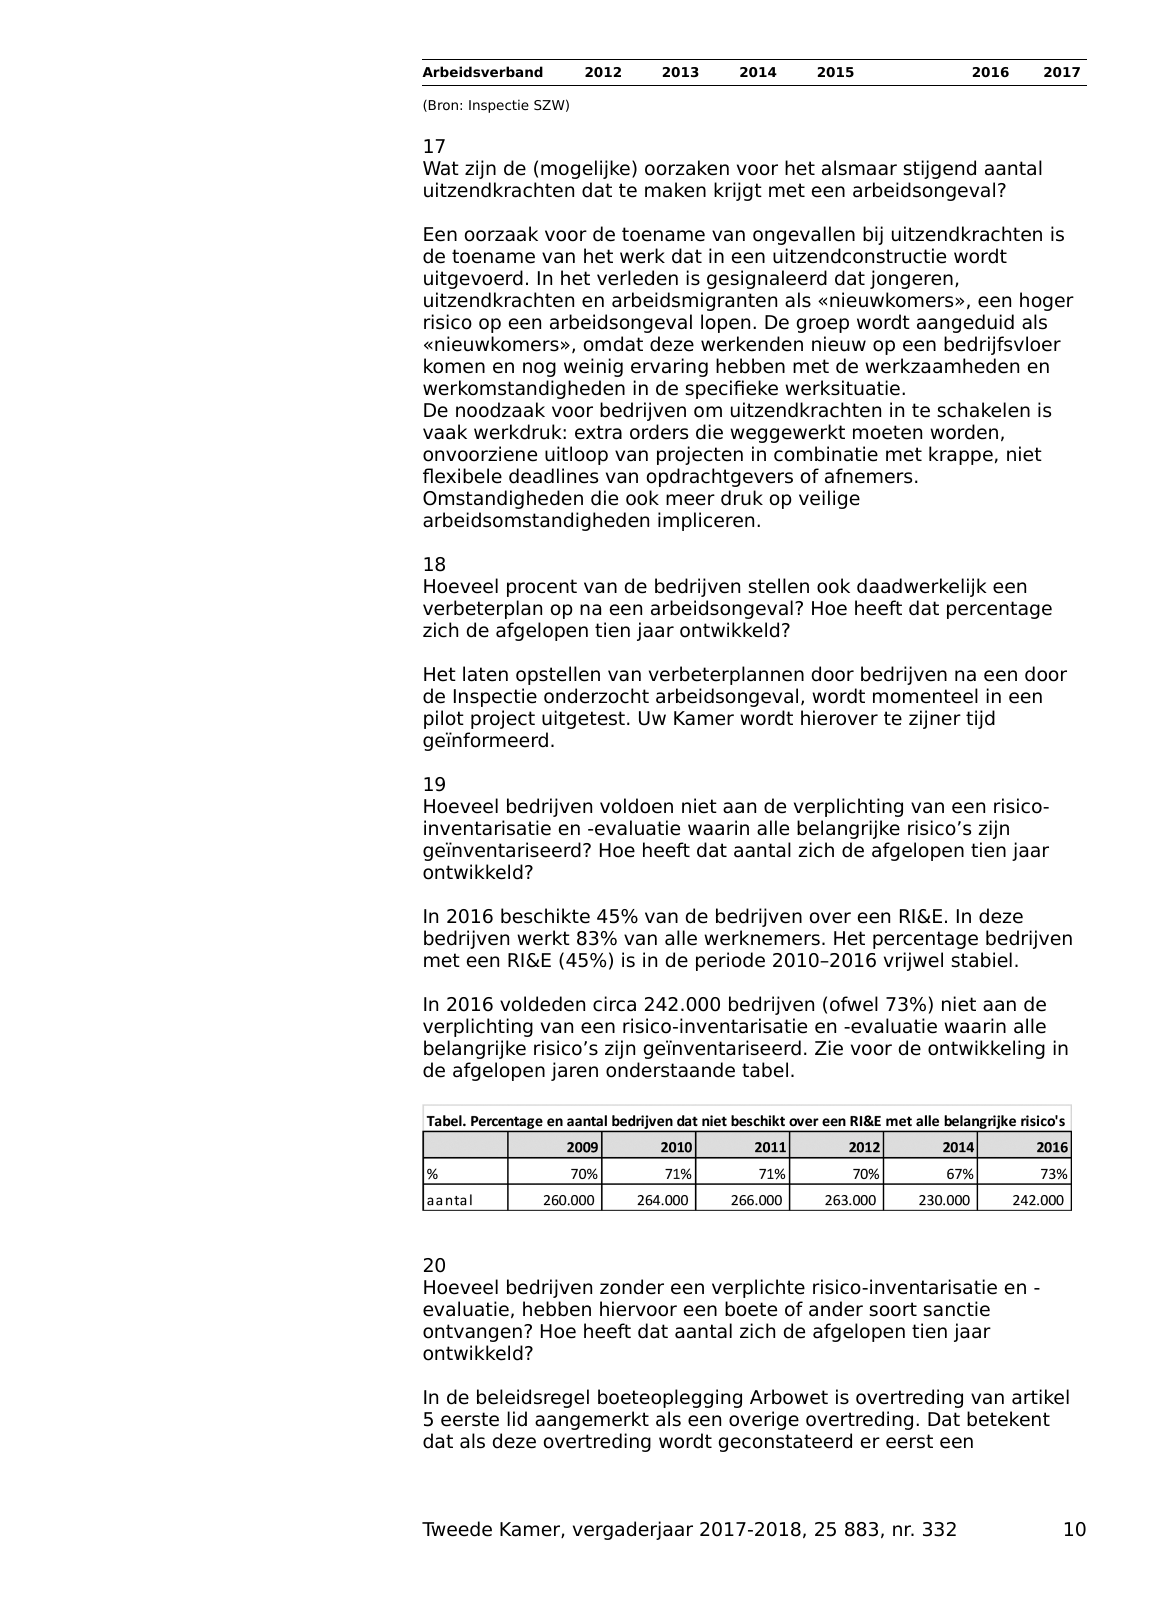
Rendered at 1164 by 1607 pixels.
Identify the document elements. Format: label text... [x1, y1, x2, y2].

table_cell (Bron: Inspectie SZW) [422, 86, 1087, 114]
table_header 2012 [550, 60, 628, 85]
text In 2016 beschikte 45% van de bedrijven over een RI&E. In deze bedrijven werkt 83% van alle werknemers. Het percentage bedrijven met een RI&E (45%) is in de periode 2010–2016 vrijwel stabiel. [422, 906, 1087, 972]
table_header 2014 [705, 60, 783, 85]
text In de beleidsregel boeteoplegging Arbowet is overtreding van artikel 5 eerste lid aangemerkt als een overige overtreding. Dat betekent dat als deze overtreding wordt geconstateerd er eerst een [422, 1387, 1087, 1453]
text In 2016 voldeden circa 242.000 bedrijven (ofwel 73%) niet aan de verplichting van een risico-inventarisatie en -evaluatie waarin alle belangrijke risico’s zijn geïnventariseerd. Zie voor de ontwikkeling in de afgelopen jaren onderstaande tabel. [422, 994, 1087, 1082]
table_header [860, 60, 938, 85]
text 17 [422, 136, 1087, 158]
text Een oorzaak voor de toename van ongevallen bij uitzendkrachten is de toename van het werk dat in een uitzendconstructie wordt uitgevoerd. In het verleden is gesignaleerd dat jongeren, uitzendkrachten en arbeidsmigranten als «nieuwkomers», een hoger risico op een arbeidsongeval lopen. De groep wordt aangeduid als «nieuwkomers», omdat deze werkenden nieuw op een bedrijfsvloer komen en nog weinig ervaring hebben met de werkzaamheden en werkomstandigheden in de specifieke werksituatie. [422, 224, 1087, 400]
table_header 2013 [628, 60, 705, 85]
table_header Arbeidsverband [422, 60, 550, 85]
text De noodzaak voor bedrijven om uitzendkrachten in te schakelen is vaak werkdruk: extra orders die weggewerkt moeten worden, onvoorziene uitloop van projecten in combinatie met krappe, niet flexibele deadlines van opdrachtgevers of afnemers. Omstandigheden die ook meer druk op veilige arbeidsomstandigheden impliceren. [422, 400, 1087, 532]
text 19 [422, 774, 1087, 796]
text Wat zijn de (mogelijke) oorzaken voor het alsmaar stijgend aantal uitzendkrachten dat te maken krijgt met een arbeidsongeval? [422, 158, 1087, 202]
table_header 2015 [783, 60, 860, 85]
text 18 [422, 554, 1087, 576]
text Hoeveel bedrijven voldoen niet aan de verplichting van een risico-inventarisatie en -evaluatie waarin alle belangrijke risico’s zijn geïnventariseerd? Hoe heeft dat aantal zich de afgelopen tien jaar ontwikkeld? [422, 796, 1087, 884]
text Hoeveel bedrijven zonder een verplichte risico-inventarisatie en -evaluatie, hebben hiervoor een boete of ander soort sanctie ontvangen? Hoe heeft dat aantal zich de afgelopen tien jaar ontwikkeld? [422, 1277, 1087, 1365]
table_header 2016 [938, 60, 1015, 85]
picture [422, 1104, 1072, 1211]
text Het laten opstellen van verbeterplannen door bedrijven na een door de Inspectie onderzocht arbeidsongeval, wordt momenteel in een pilot project uitgetest. Uw Kamer wordt hierover te zijner tijd geïnformeerd. [422, 664, 1087, 752]
table_header 2017 [1015, 60, 1087, 85]
text 20 [422, 1255, 1087, 1277]
text Hoeveel procent van de bedrijven stellen ook daadwerkelijk een verbeterplan op na een arbeidsongeval? Hoe heeft dat percentage zich de afgelopen tien jaar ontwikkeld? [422, 576, 1087, 642]
